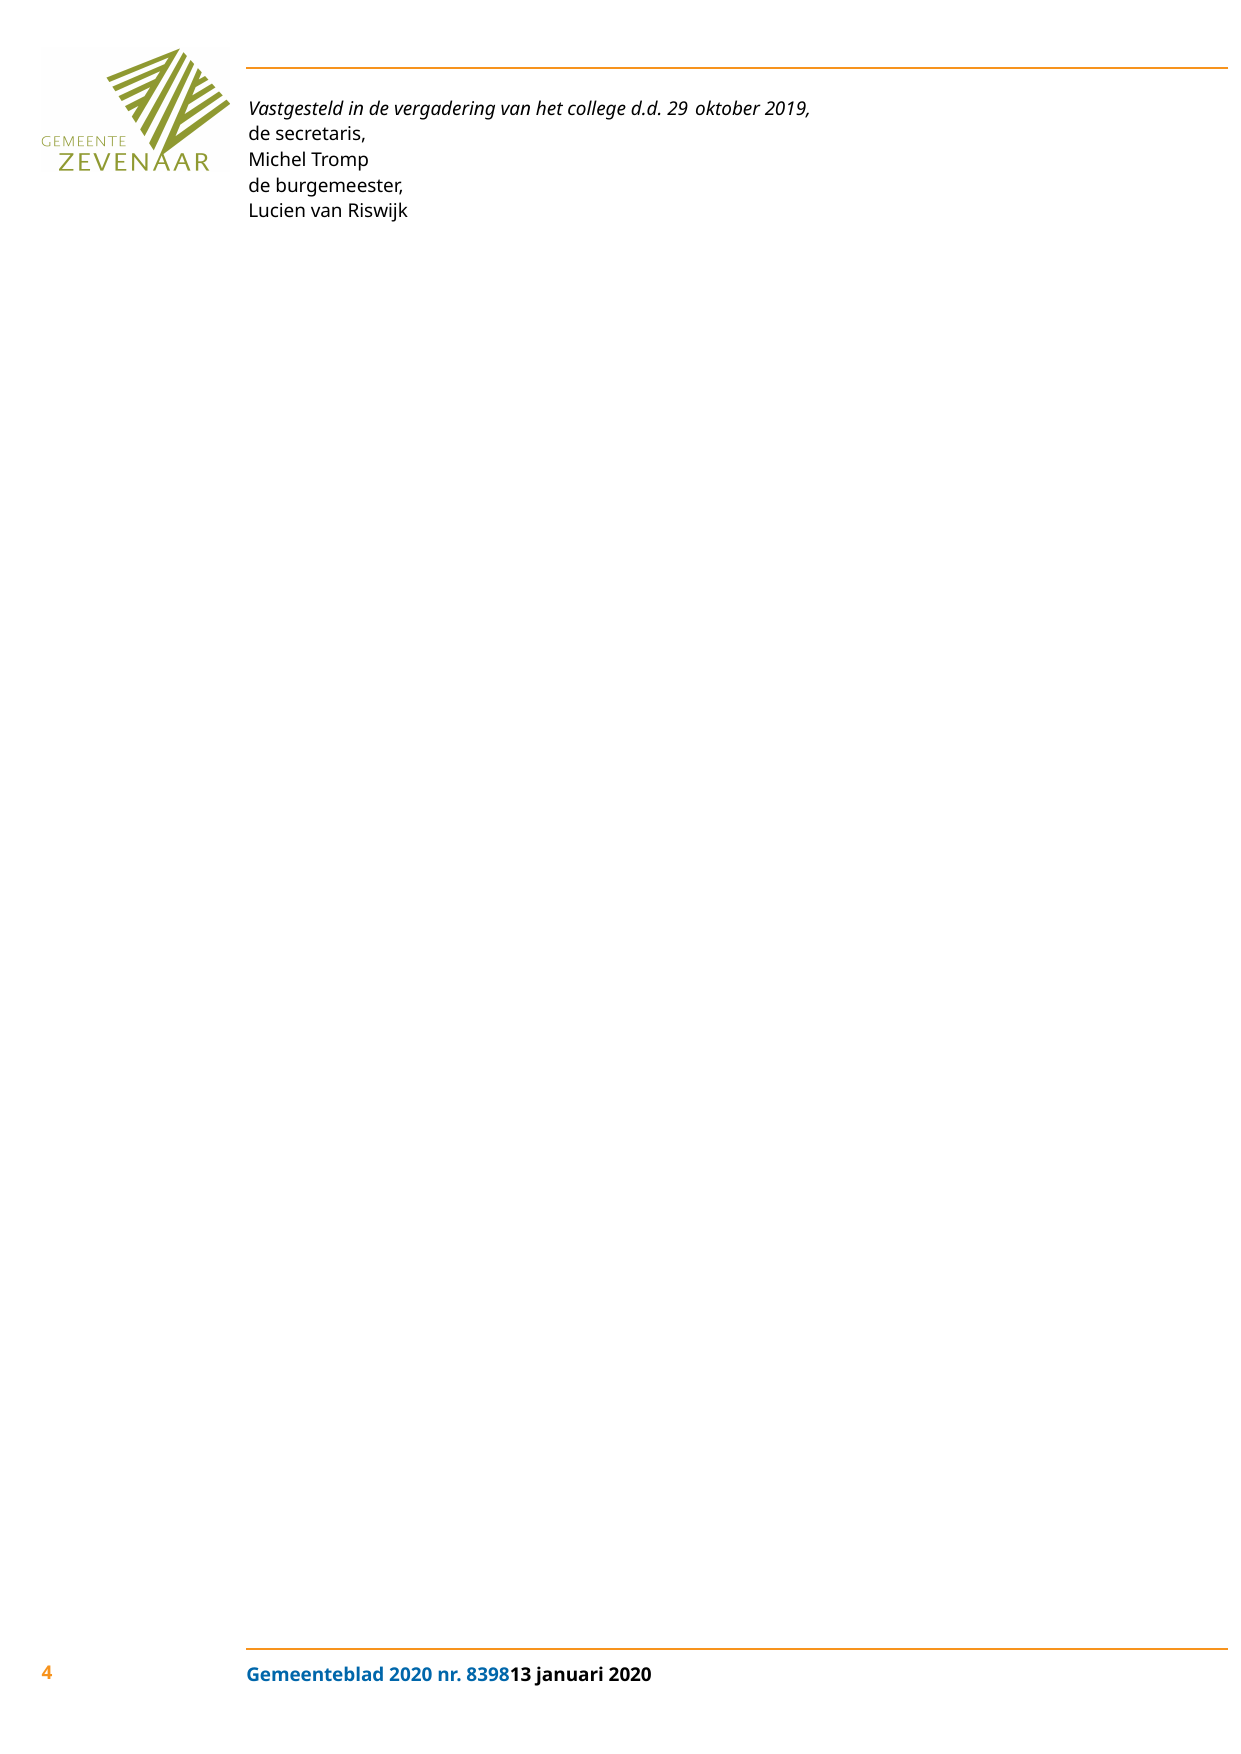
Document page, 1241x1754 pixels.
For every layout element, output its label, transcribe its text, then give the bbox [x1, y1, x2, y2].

picture [41, 47, 231, 172]
text de burgemeester, [248, 172, 1152, 198]
text Vastgesteld in de vergadering van het college d.d. 29 oktober 2019, [248, 95, 1152, 121]
text Michel Tromp [248, 146, 1152, 172]
text de secretaris, [248, 121, 1152, 146]
text Lucien van Riswijk [248, 198, 1152, 223]
